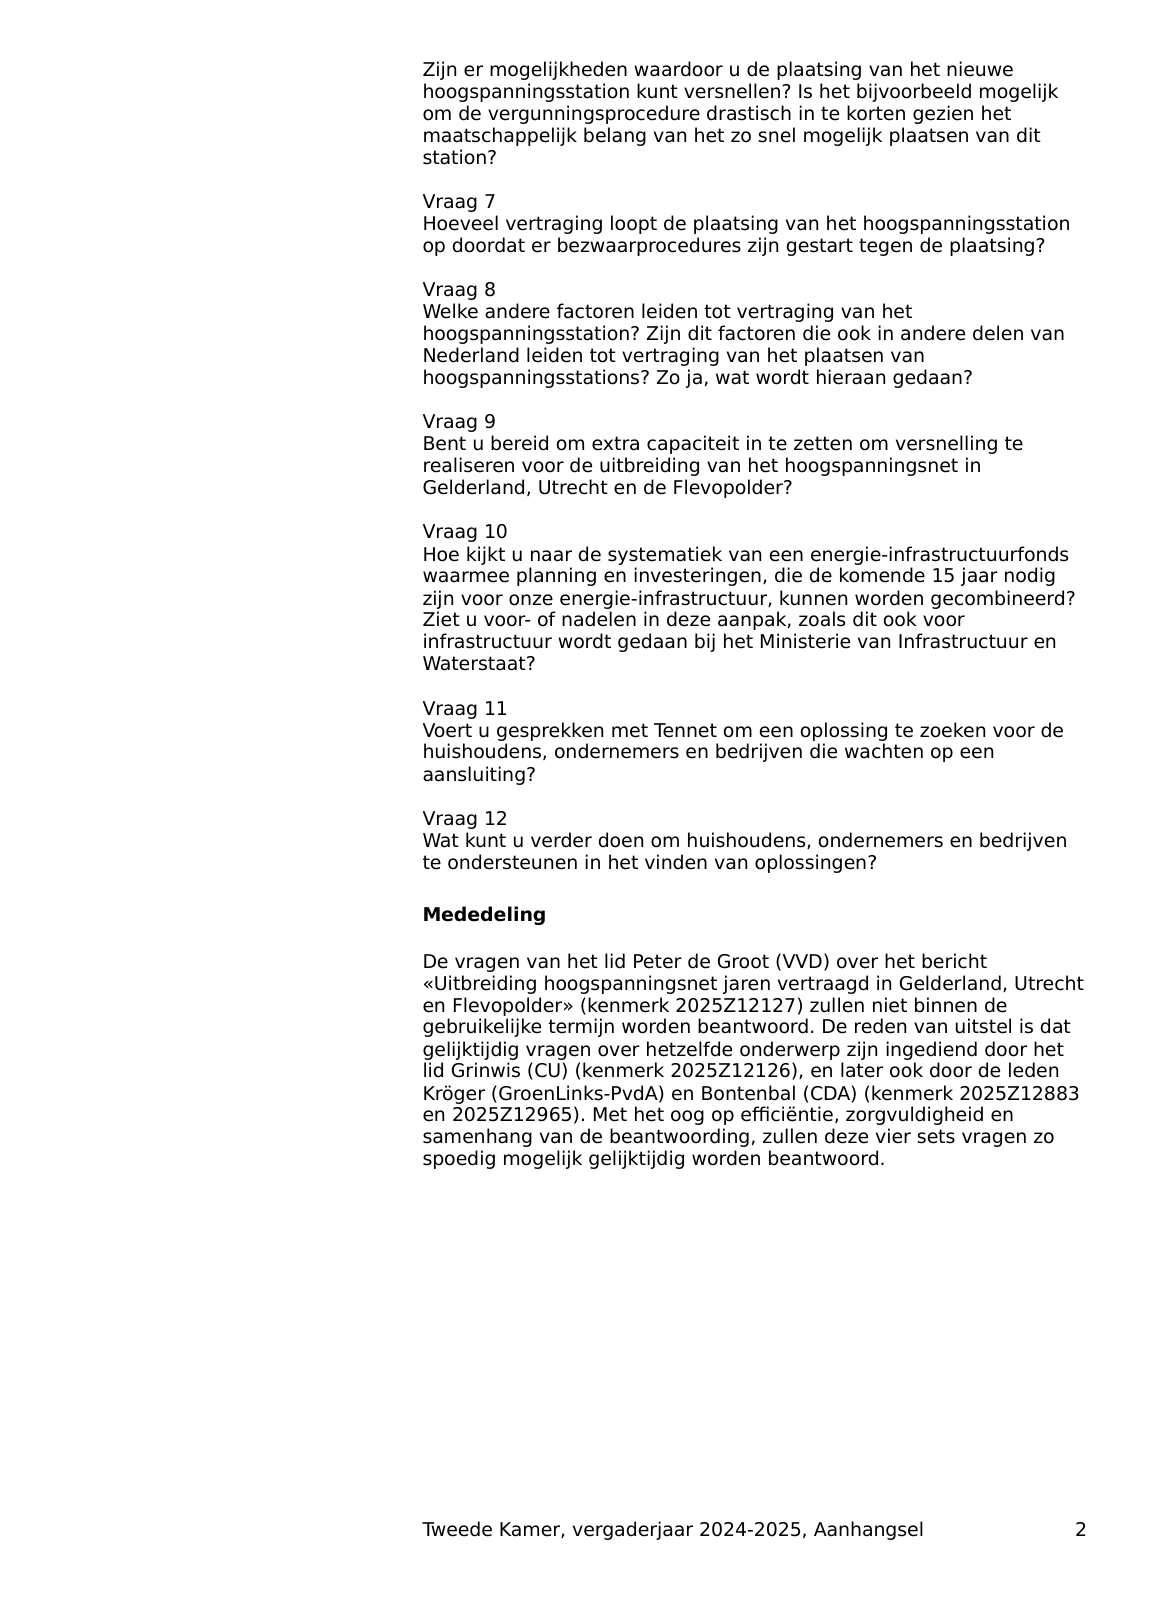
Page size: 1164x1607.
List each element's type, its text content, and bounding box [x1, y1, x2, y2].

text Bent u bereid om extra capaciteit in te zetten om versnelling te realiseren voor de uitbreiding van het hoogspanningsnet in Gelderland, Utrecht en de Flevopolder? [422, 433, 1087, 499]
text Vraag 7 [422, 191, 1087, 213]
text Hoe kijkt u naar de systematiek van een energie-infrastructuurfonds waarmee planning en investeringen, die de komende 15 jaar nodig zijn voor onze energie-infrastructuur, kunnen worden gecombineerd? Ziet u voor- of nadelen in deze aanpak, zoals dit ook voor infrastructuur wordt gedaan bij het Ministerie van Infrastructuur en Waterstaat? [422, 543, 1087, 675]
text Wat kunt u verder doen om huishoudens, ondernemers en bedrijven te ondersteunen in het vinden van oplossingen? [422, 829, 1087, 873]
text Vraag 12 [422, 808, 1087, 829]
subtitle Mededeling [422, 903, 1087, 926]
text Voert u gesprekken met Tennet om een oplossing te zoeken voor de huishoudens, ondernemers en bedrijven die wachten op een aansluiting? [422, 719, 1087, 785]
text Vraag 11 [422, 697, 1087, 719]
text Zijn er mogelijkheden waardoor u de plaatsing van het nieuwe hoogspanningsstation kunt versnellen? Is het bijvoorbeeld mogelijk om de vergunningsprocedure drastisch in te korten gezien het maatschappelijk belang van het zo snel mogelijk plaatsen van dit station? [422, 59, 1087, 169]
text Welke andere factoren leiden tot vertraging van het hoogspanningsstation? Zijn dit factoren die ook in andere delen van Nederland leiden tot vertraging van het plaatsen van hoogspanningsstations? Zo ja, wat wordt hieraan gedaan? [422, 301, 1087, 389]
text Vraag 8 [422, 279, 1087, 301]
text Hoeveel vertraging loopt de plaatsing van het hoogspanningsstation op doordat er bezwaarprocedures zijn gestart tegen de plaatsing? [422, 213, 1087, 257]
text De vragen van het lid Peter de Groot (VVD) over het bericht «Uitbreiding hoogspanningsnet jaren vertraagd in Gelderland, Utrecht en Flevopolder» (kenmerk 2025Z12127) zullen niet binnen de gebruikelijke termijn worden beantwoord. De reden van uitstel is dat gelijktijdig vragen over hetzelfde onderwerp zijn ingediend door het lid Grinwis (CU) (kenmerk 2025Z12126), en later ook door de leden Kröger (GroenLinks-PvdA) en Bontenbal (CDA) (kenmerk 2025Z12883 en 2025Z12965). Met het oog op efficiëntie, zorgvuldigheid en samenhang van de beantwoording, zullen deze vier sets vragen zo spoedig mogelijk gelijktijdig worden beantwoord. [422, 951, 1087, 1170]
text Vraag 9 [422, 411, 1087, 433]
text Vraag 10 [422, 521, 1087, 543]
